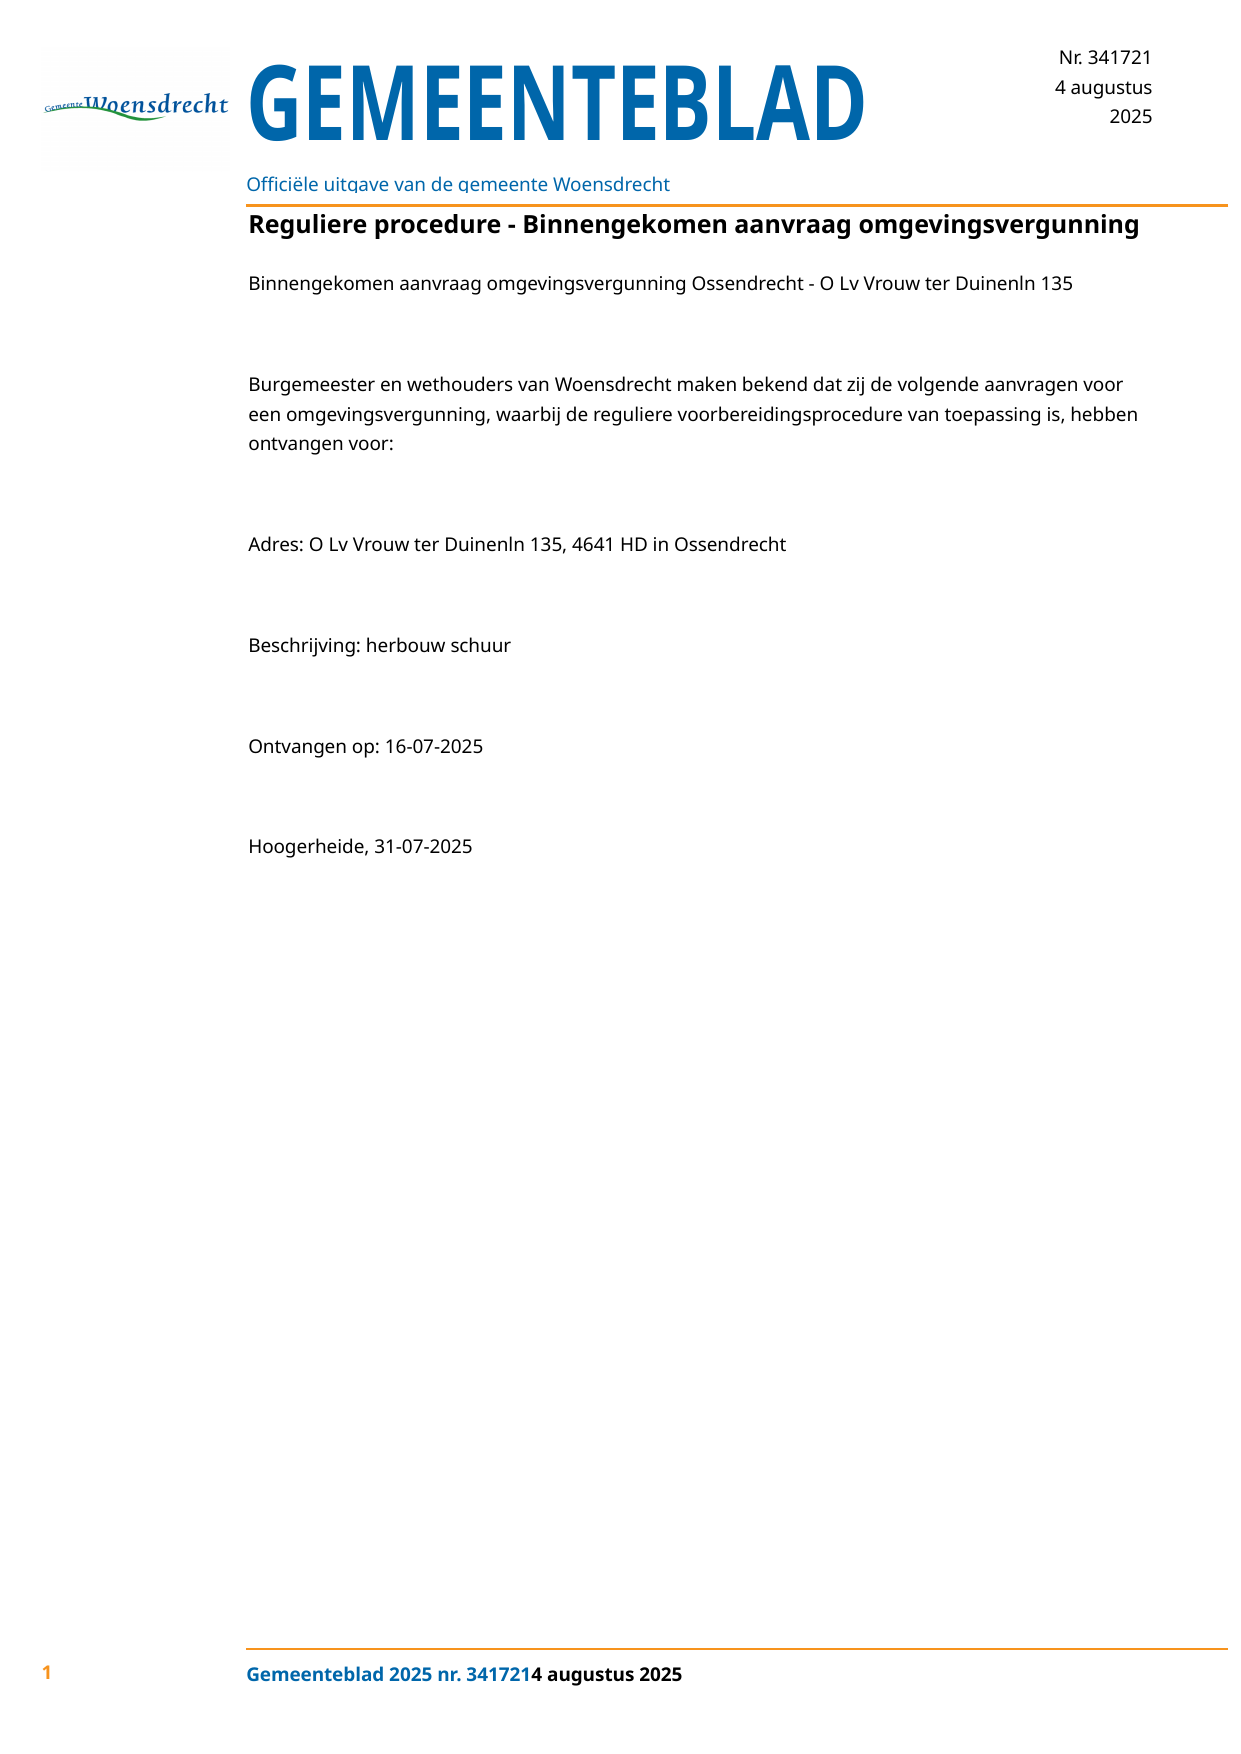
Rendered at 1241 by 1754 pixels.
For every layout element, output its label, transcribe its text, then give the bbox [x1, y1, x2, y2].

text Adres: O Lv Vrouw ter Duinenln 135, 4641 HD in Ossendrecht [248, 531, 1152, 557]
picture [41, 47, 231, 172]
text Binnengekomen aanvraag omgevingsvergunning Ossendrecht - O Lv Vrouw ter Duinenln 135 [248, 270, 1152, 296]
text Burgemeester en wethouders van Woensdrecht maken bekend dat zij de volgende aanvragen voor een omgevingsvergunning, waarbij de reguliere voorbereidingsprocedure van toepassing is, hebben ontvangen voor: [248, 371, 1152, 456]
text Beschrijving: herbouw schuur [248, 632, 1152, 658]
text Hoogerheide, 31-07-2025 [248, 834, 1152, 859]
text Ontvangen op: 16-07-2025 [248, 733, 1152, 758]
text Reguliere procedure - Binnengekomen aanvraag omgevingsvergunning [248, 207, 1152, 241]
